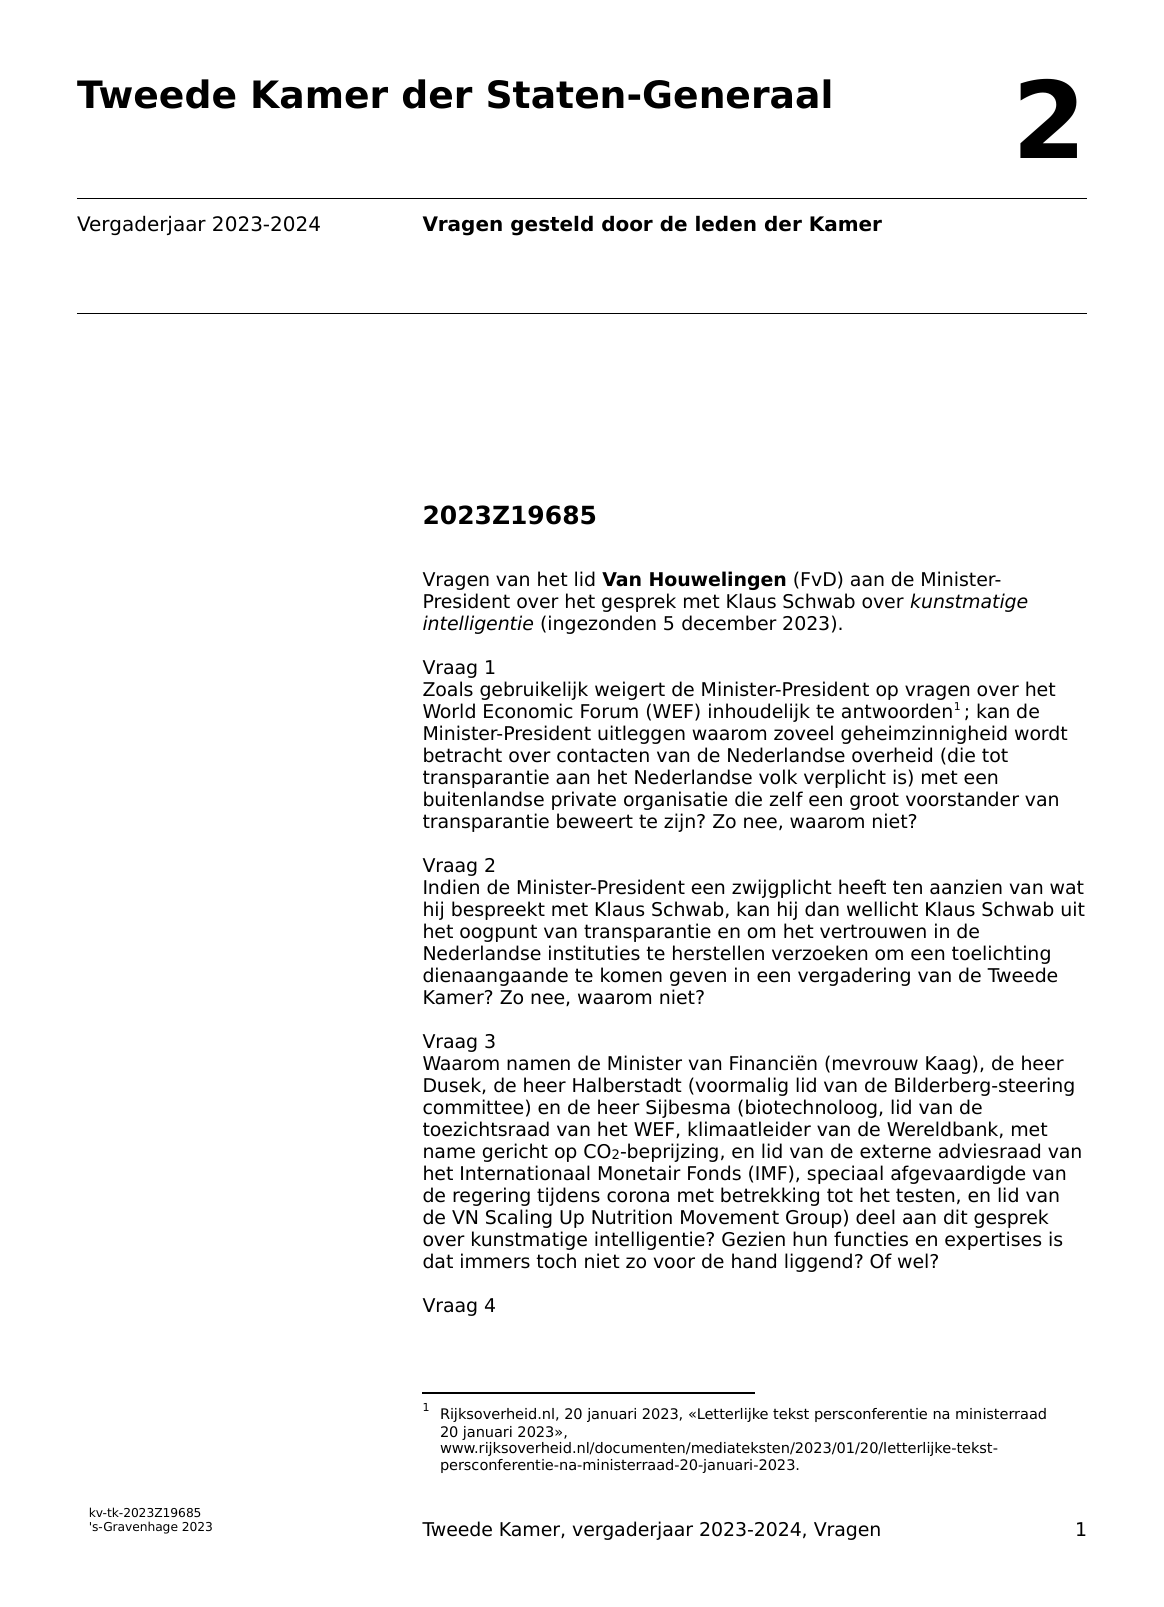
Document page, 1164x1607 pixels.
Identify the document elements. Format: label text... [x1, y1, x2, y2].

text Vraag 1 [422, 657, 1087, 679]
text Vraag 2 [422, 855, 1087, 877]
table_header Tweede Kamer der Staten-Generaal [77, 59, 886, 198]
table_header 2 [886, 59, 1087, 198]
text 2023Z19685 [422, 501, 1087, 531]
text Zoals gebruikelijk weigert de Minister-President op vragen over het World Economic Forum (WEF) inhoudelijk te antwoorden; kan de Minister-President uitleggen waarom zoveel geheimzinnigheid wordt betracht over contacten van de Nederlandse overheid (die tot transparantie aan het Nederlandse volk verplicht is) met een buitenlandse private organisatie die zelf een groot voorstander van transparantie beweert te zijn? Zo nee, waarom niet? [422, 679, 1087, 833]
table_cell Vragen gesteld door de leden der Kamer [422, 199, 1087, 313]
text kv-tk-2023Z19685 [88, 1506, 323, 1520]
text Waarom namen de Minister van Financiën (mevrouw Kaag), de heer Dusek, de heer Halberstadt (voormalig lid van de Bilderberg-steering committee) en de heer Sijbesma (biotechnoloog, lid van de toezichtsraad van het WEF, klimaatleider van de Wereldbank, met name gericht op CO2-beprijzing, en lid van de externe adviesraad van het Internationaal Monetair Fonds (IMF), speciaal afgevaardigde van de regering tijdens corona met betrekking tot het testen, en lid van de VN Scaling Up Nutrition Movement Group) deel aan dit gesprek over kunstmatige intelligentie? Gezien hun functies en expertises is dat immers toch niet zo voor de hand liggend? Of wel? [422, 1053, 1087, 1273]
table_cell Vergaderjaar 2023-2024 [77, 199, 422, 313]
text Vragen van het lid Van Houwelingen (FvD) aan de Minister-President over het gesprek met Klaus Schwab over kunstmatige intelligentie (ingezonden 5 december 2023). [422, 569, 1087, 635]
text Vraag 3 [422, 1031, 1087, 1053]
text Indien de Minister-President een zwijgplicht heeft ten aanzien van wat hij bespreekt met Klaus Schwab, kan hij dan wellicht Klaus Schwab uit het oogpunt van transparantie en om het vertrouwen in de Nederlandse instituties te herstellen verzoeken om een toelichting dienaangaande te komen geven in een vergadering van de Tweede Kamer? Zo nee, waarom niet? [422, 877, 1087, 1009]
text Vraag 4 [422, 1295, 1087, 1317]
text 's-Gravenhage 2023 [88, 1520, 323, 1534]
text Rijksoverheid.nl, 20 januari 2023, «Letterlijke tekst persconferentie na ministerraad 20 januari 2023», www.rijksoverheid.nl/documenten/mediateksten/2023/01/20/letterlijke-tekst-persconferentie-na-ministerraad-20-januari-2023. [422, 1402, 1087, 1474]
